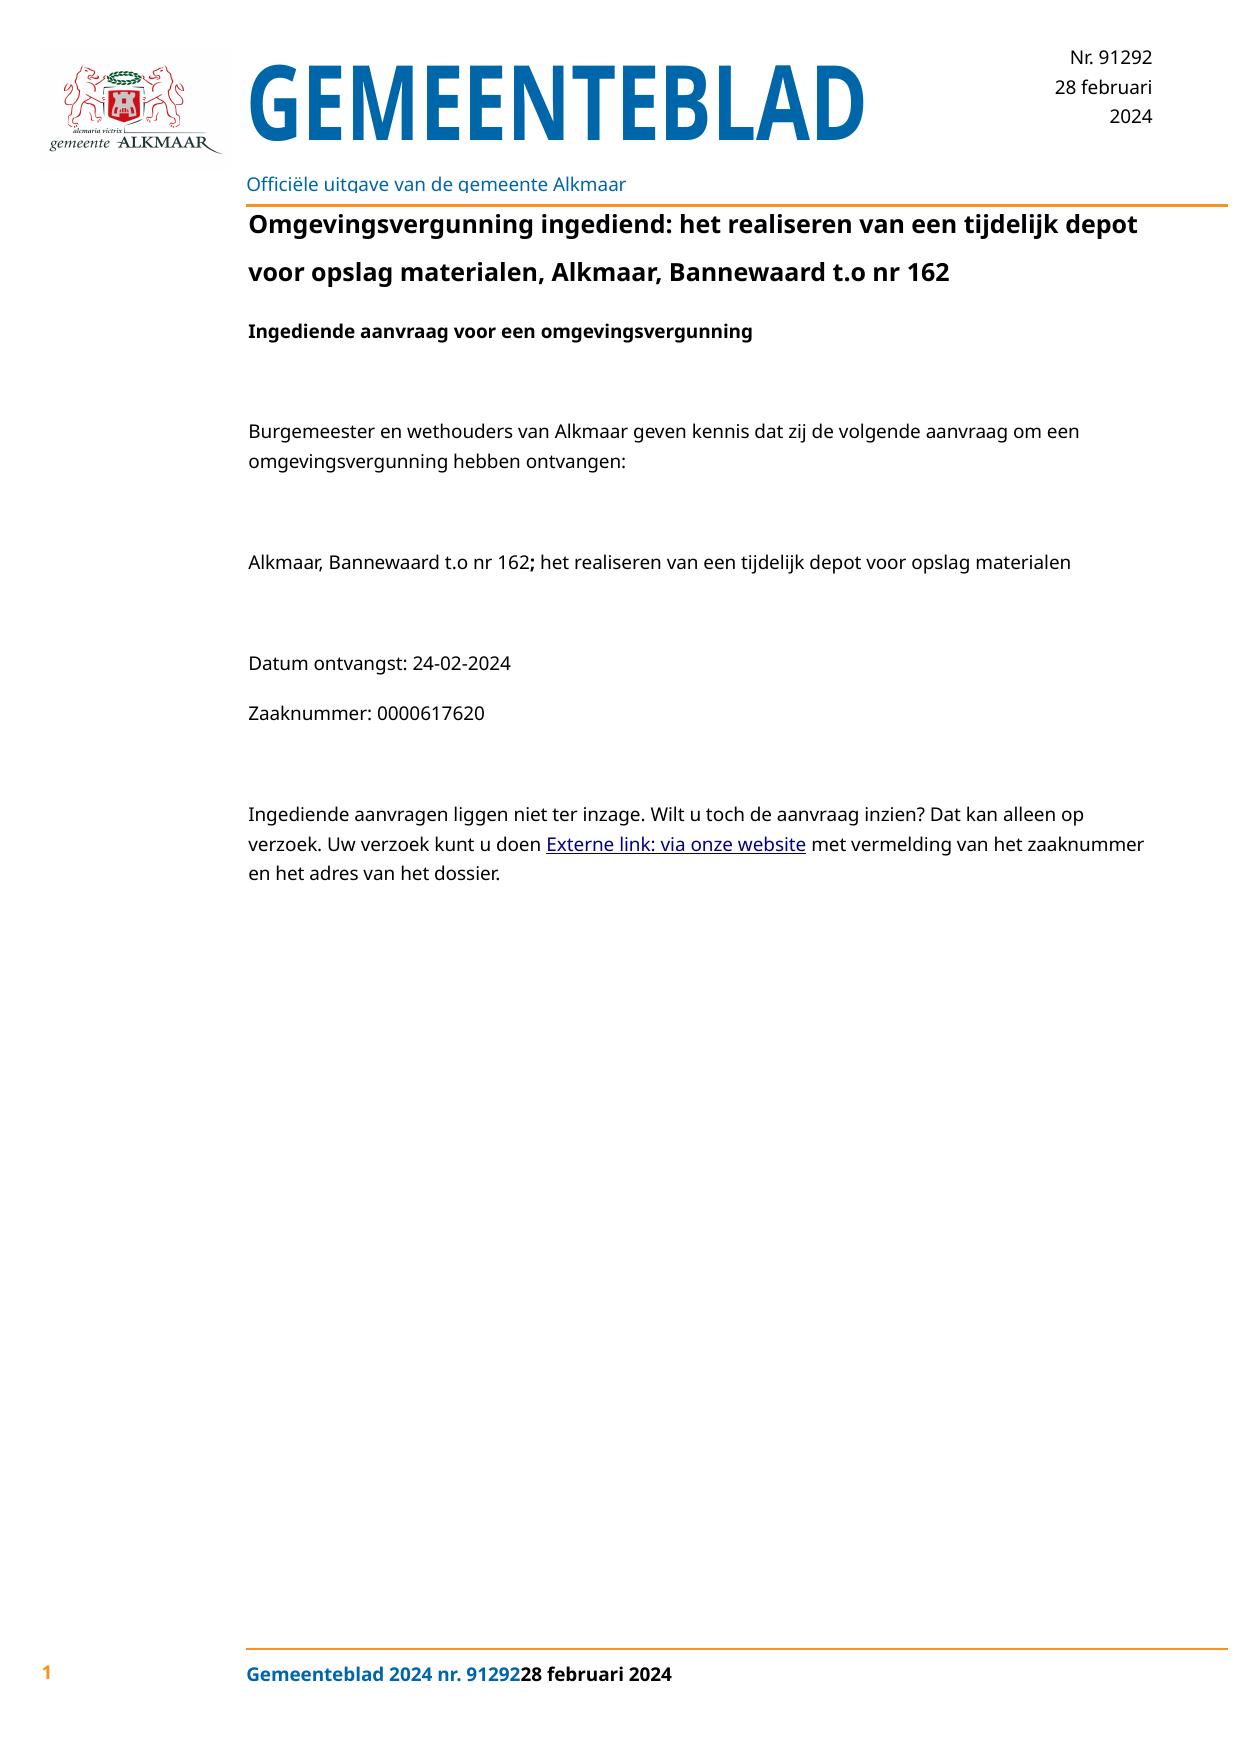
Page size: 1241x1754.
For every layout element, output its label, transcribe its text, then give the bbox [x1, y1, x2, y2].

text Omgevingsvergunning ingediend: het realiseren van een tijdelijk depot voor opslag materialen, Alkmaar, Bannewaard t.o nr 162 [248, 207, 1152, 288]
text Zaaknummer: 0000617620 [248, 700, 1152, 726]
text Datum ontvangst: 24-02-2024 [248, 650, 1152, 676]
text Ingediende aanvragen liggen niet ter inzage. Wilt u toch de aanvraag inzien? Dat kan alleen op verzoek. Uw verzoek kunt u doen Externe link: via onze website met vermelding van het zaaknummer en het adres van het dossier. [248, 801, 1152, 886]
text Burgemeester en wethouders van Alkmaar geven kennis dat zij de volgende aanvraag om een omgevingsvergunning hebben ontvangen: [248, 419, 1152, 474]
text Alkmaar, Bannewaard t.o nr 162; het realiseren van een tijdelijk depot voor opslag materialen [248, 549, 1152, 575]
picture [41, 47, 231, 172]
text Ingediende aanvraag voor een omgevingsvergunning [248, 318, 1152, 344]
